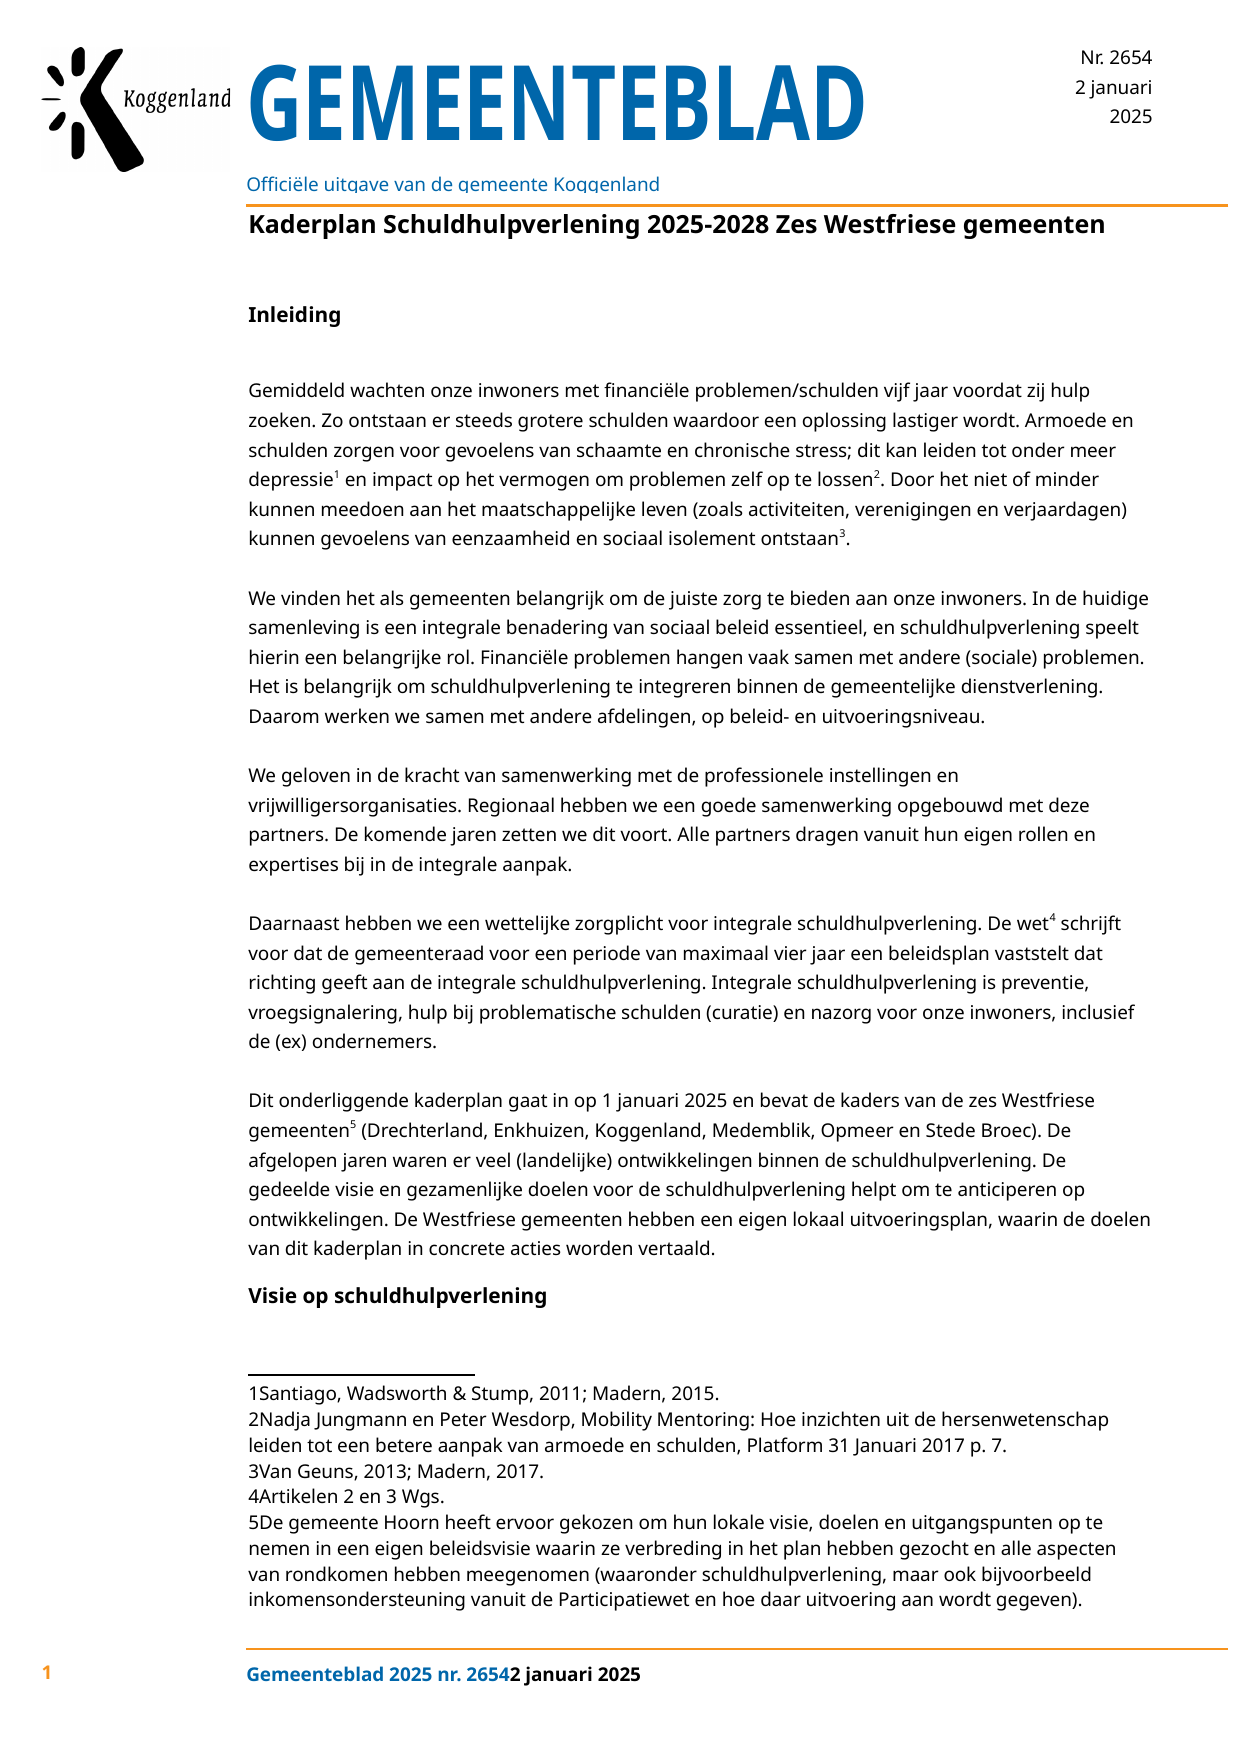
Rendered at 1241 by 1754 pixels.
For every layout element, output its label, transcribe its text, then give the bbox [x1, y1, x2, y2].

text Santiago, Wadsworth & Stump, 2011; Madern, 2015. [248, 1381, 1152, 1406]
text We vinden het als gemeenten belangrijk om de juiste zorg te bieden aan onze inwoners. In de huidige samenleving is een integrale benadering van sociaal beleid essentieel, en schuldhulpverlening speelt hierin een belangrijke rol. Financiële problemen hangen vaak samen met andere (sociale) problemen. Het is belangrijk om schuldhulpverlening te integreren binnen de gemeentelijke dienstverlening. Daarom werken we samen met andere afdelingen, op beleid- en uitvoeringsniveau. [248, 585, 1152, 729]
text Nadja Jungmann en Peter Wesdorp, Mobility Mentoring: Hoe inzichten uit de hersenwetenschap leiden tot een betere aanpak van armoede en schulden, Platform 31 Januari 2017 p. 7. [248, 1406, 1152, 1458]
text We geloven in de kracht van samenwerking met de professionele instellingen en vrijwilligersorganisaties. Regionaal hebben we een goede samenwerking opgebouwd met deze partners. De komende jaren zetten we dit voort. Alle partners dragen vanuit hun eigen rollen en expertises bij in de integrale aanpak. [248, 762, 1152, 877]
text Artikelen 2 en 3 Wgs. [248, 1483, 1152, 1509]
text Inleiding [248, 300, 1152, 328]
text Van Geuns, 2013; Madern, 2017. [248, 1458, 1152, 1483]
text Daarnaast hebben we een wettelijke zorgplicht voor integrale schuldhulpverlening. De wet schrijft voor dat de gemeenteraad voor een periode van maximaal vier jaar een beleidsplan vaststelt dat richting geeft aan de integrale schuldhulpverlening. Integrale schuldhulpverlening is preventie, vroegsignalering, hulp bij problematische schulden (curatie) en nazorg voor onze inwoners, inclusief de (ex) ondernemers. [248, 910, 1152, 1054]
text Dit onderliggende kaderplan gaat in op 1 januari 2025 en bevat de kaders van de zes Westfriese gemeenten (Drechterland, Enkhuizen, Koggenland, Medemblik, Opmeer en Stede Broec). De afgelopen jaren waren er veel (landelijke) ontwikkelingen binnen de schuldhulpverlening. De gedeelde visie en gezamenlijke doelen voor de schuldhulpverlening helpt om te anticiperen op ontwikkelingen. De Westfriese gemeenten hebben een eigen lokaal uitvoeringsplan, waarin de doelen van dit kaderplan in concrete acties worden vertaald. [248, 1088, 1152, 1261]
picture [41, 47, 231, 172]
text Visie op schuldhulpverlening [248, 1281, 1152, 1309]
text De gemeente Hoorn heeft ervoor gekozen om hun lokale visie, doelen en uitgangspunten op te nemen in een eigen beleidsvisie waarin ze verbreding in het plan hebben gezocht en alle aspecten van rondkomen hebben meegenomen (waaronder schuldhulpverlening, maar ook bijvoorbeeld inkomensondersteuning vanuit de Participatiewet en hoe daar uitvoering aan wordt gegeven). [248, 1509, 1152, 1612]
text Kaderplan Schuldhulpverlening 2025-2028 Zes Westfriese gemeenten [248, 207, 1152, 241]
text Gemiddeld wachten onze inwoners met financiële problemen/schulden vijf jaar voordat zij hulp zoeken. Zo ontstaan er steeds grotere schulden waardoor een oplossing lastiger wordt. Armoede en schulden zorgen voor gevoelens van schaamte en chronische stress; dit kan leiden tot onder meer depressie en impact op het vermogen om problemen zelf op te lossen. Door het niet of minder kunnen meedoen aan het maatschappelijke leven (zoals activiteiten, verenigingen en verjaardagen) kunnen gevoelens van eenzaamheid en sociaal isolement ontstaan. [248, 378, 1152, 551]
